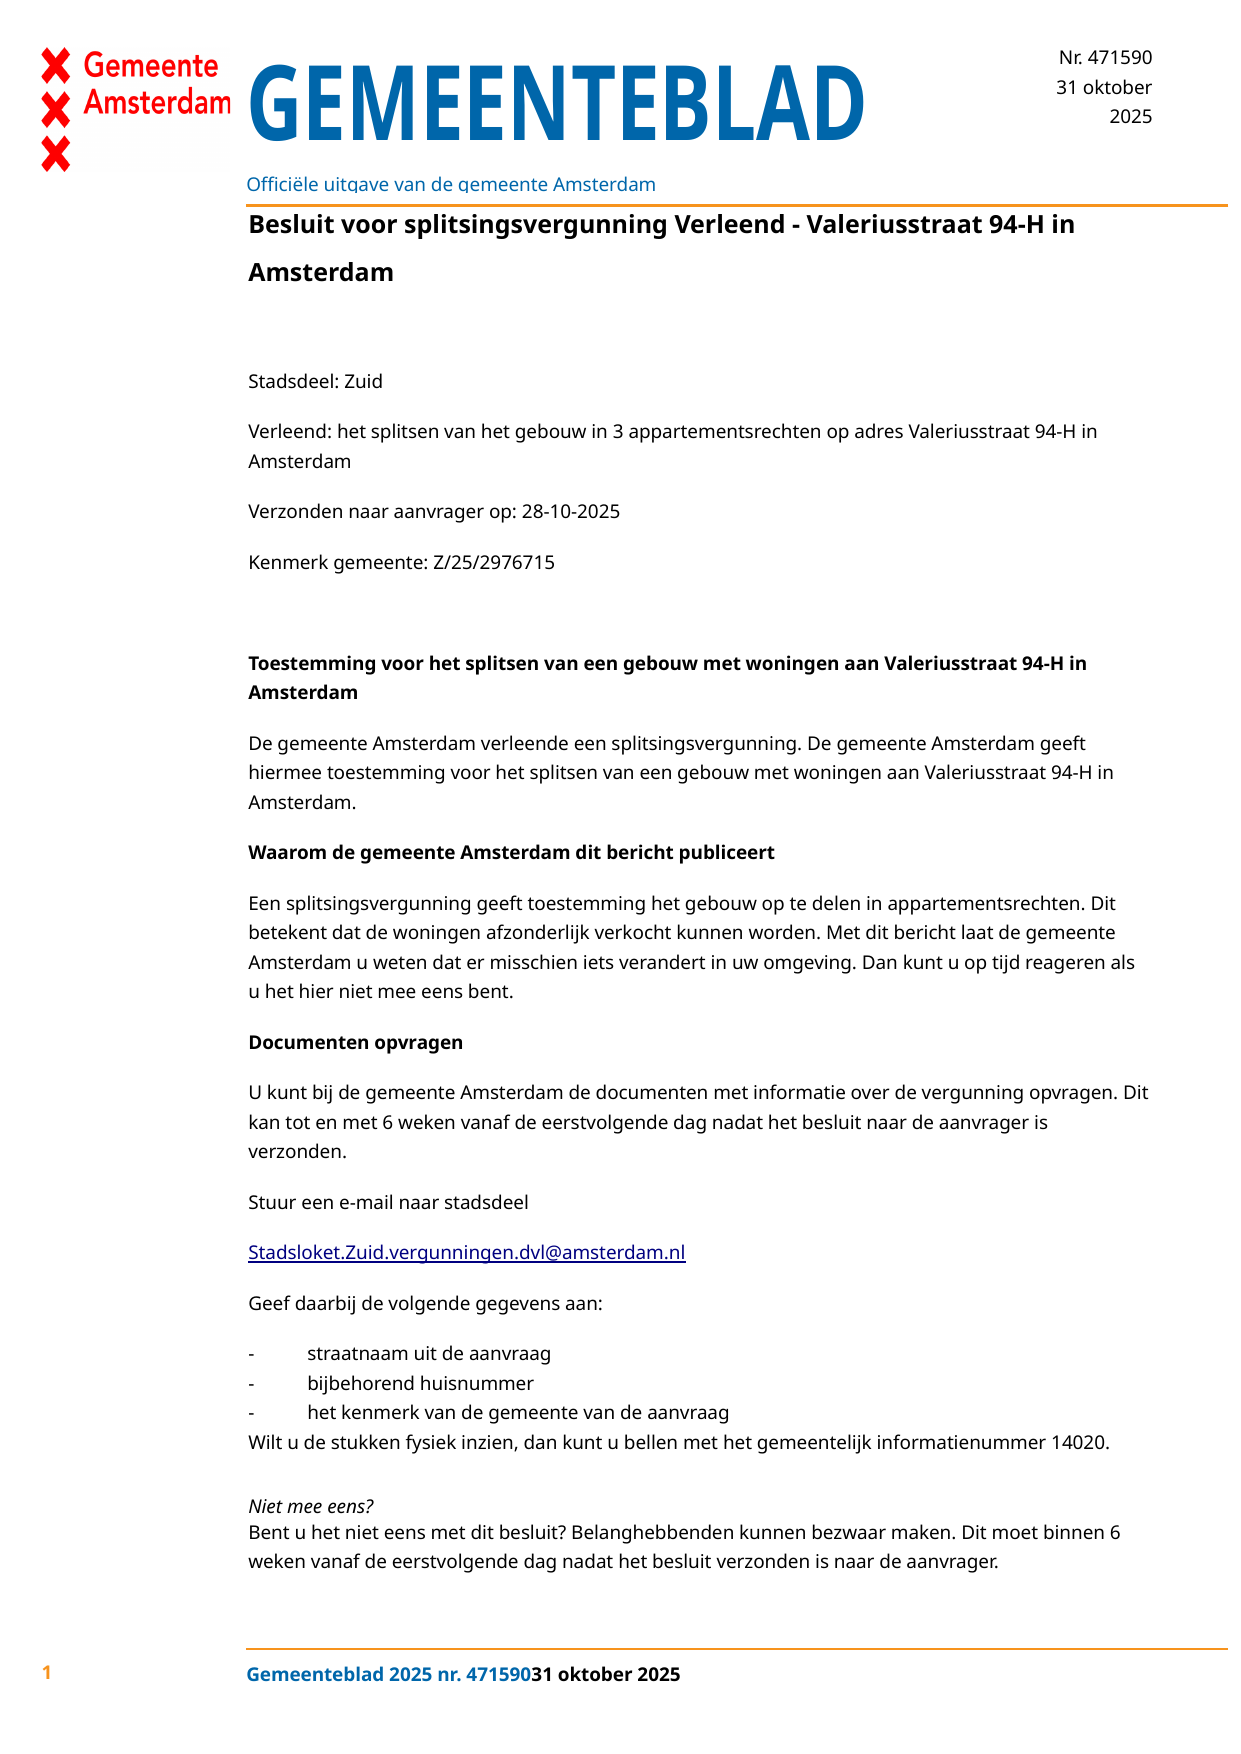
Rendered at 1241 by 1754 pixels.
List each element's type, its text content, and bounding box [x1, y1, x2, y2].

text Stuur een e-mail naar stadsdeel [248, 1189, 1152, 1215]
text Een splitsingsvergunning geeft toestemming het gebouw op te delen in appartementsrechten. Dit betekent dat de woningen afzonderlijk verkocht kunnen worden. Met dit bericht laat de gemeente Amsterdam u weten dat er misschien iets verandert in uw omgeving. Dan kunt u op tijd reageren als u het hier niet mee eens bent. [248, 890, 1152, 1004]
text Besluit voor splitsingsvergunning Verleend - Valeriusstraat 94-H in Amsterdam [248, 207, 1152, 288]
text Toestemming voor het splitsen van een gebouw met woningen aan Valeriusstraat 94-H in Amsterdam [248, 650, 1152, 705]
text Documenten opvragen [248, 1029, 1152, 1055]
text Bent u het niet eens met dit besluit? Belanghebbenden kunnen bezwaar maken. Dit moet binnen 6 weken vanaf de eerstvolgende dag nadat het besluit verzonden is naar de aanvrager. [248, 1519, 1152, 1574]
list bijbehorend huisnummer [248, 1370, 1152, 1396]
text Kenmerk gemeente: Z/25/2976715 [248, 549, 1152, 575]
text U kunt bij de gemeente Amsterdam de documenten met informatie over de vergunning opvragen. Dit kan tot en met 6 weken vanaf de eerstvolgende dag nadat het besluit naar de aanvrager is verzonden. [248, 1079, 1152, 1164]
text Stadsdeel: Zuid [248, 368, 1152, 394]
text Niet mee eens? [248, 1493, 1152, 1519]
text Waarom de gemeente Amsterdam dit bericht publiceert [248, 839, 1152, 865]
text Verzonden naar aanvrager op: 28-10-2025 [248, 499, 1152, 524]
list het kenmerk van de gemeente van de aanvraag [248, 1399, 1152, 1425]
text Geef daarbij de volgende gegevens aan: [248, 1290, 1152, 1316]
picture [41, 47, 231, 172]
text De gemeente Amsterdam verleende een splitsingsvergunning. De gemeente Amsterdam geeft hiermee toestemming voor het splitsen van een gebouw met woningen aan Valeriusstraat 94-H in Amsterdam. [248, 730, 1152, 815]
text Verleend: het splitsen van het gebouw in 3 appartementsrechten op adres Valeriusstraat 94-H in Amsterdam [248, 419, 1152, 474]
text Stadsloket.Zuid.vergunningen.dvl@amsterdam.nl [248, 1239, 1152, 1265]
text Wilt u de stukken fysiek inzien, dan kunt u bellen met het gemeentelijk informatienummer 14020. [248, 1429, 1152, 1455]
list straatnaam uit de aanvraag [248, 1340, 1152, 1366]
